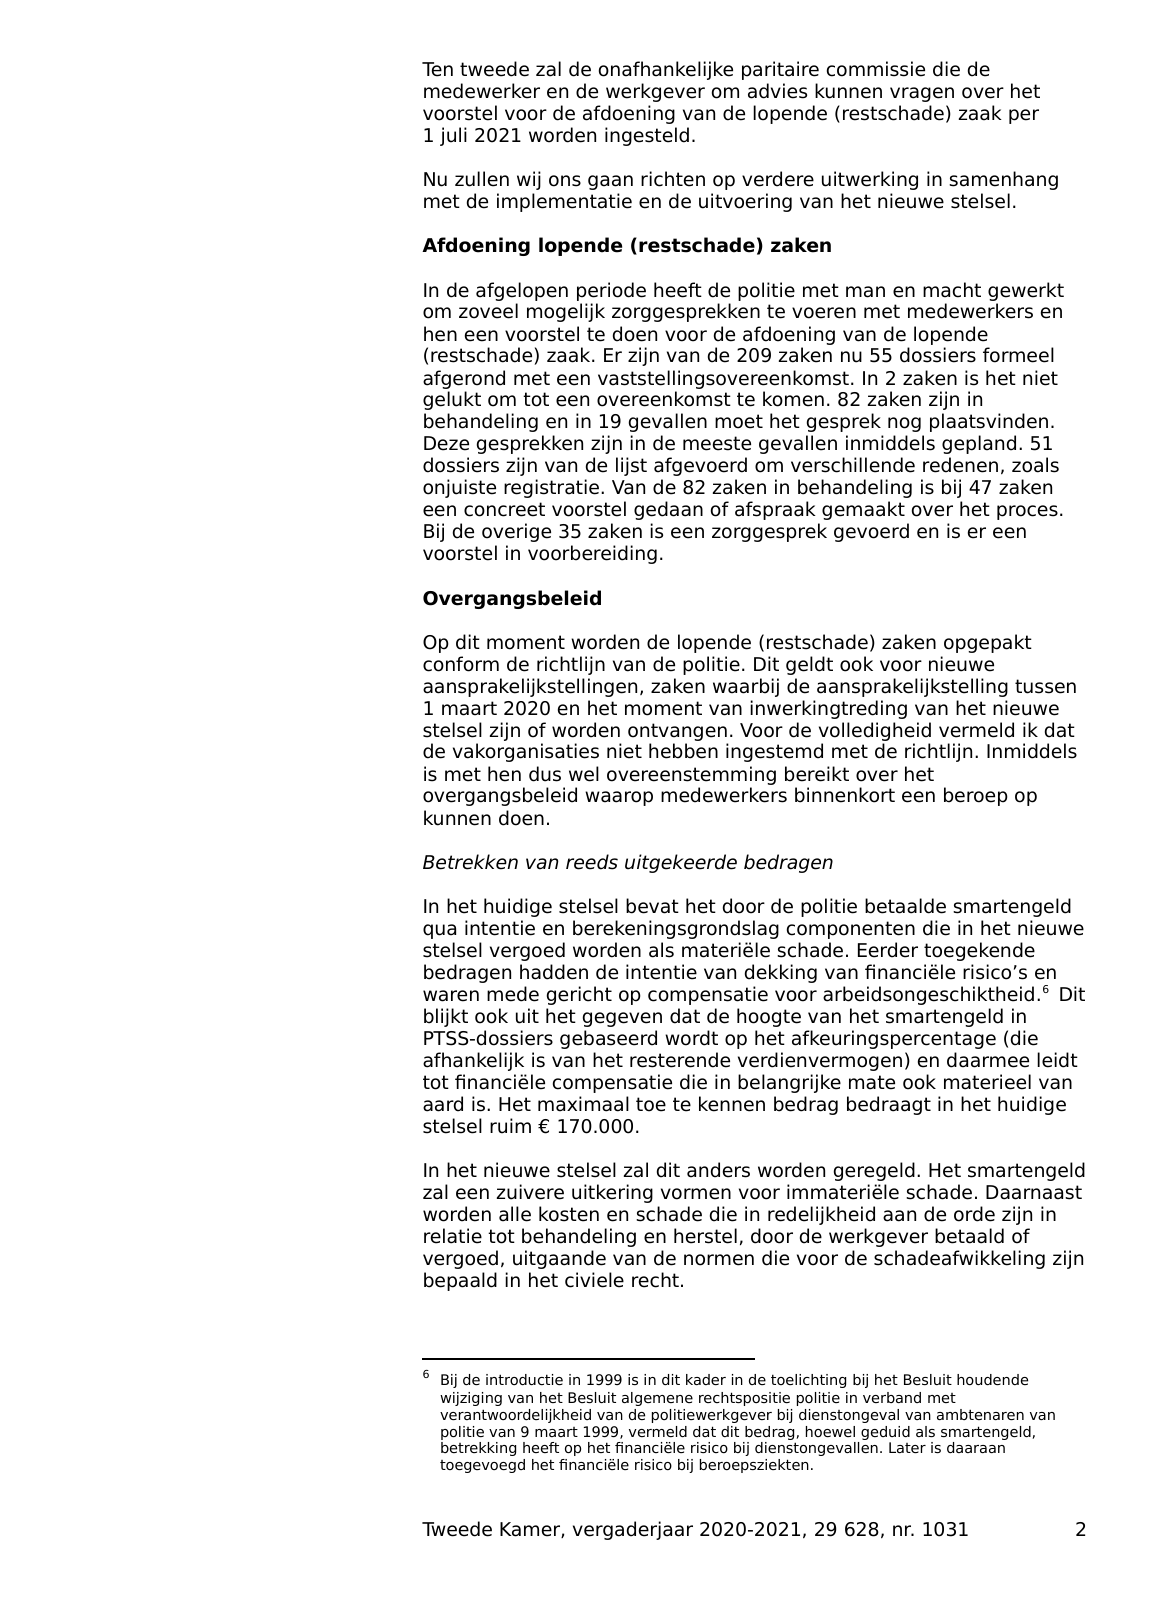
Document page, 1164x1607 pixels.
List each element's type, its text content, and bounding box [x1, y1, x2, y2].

text In het nieuwe stelsel zal dit anders worden geregeld. Het smartengeld zal een zuivere uitkering vormen voor immateriële schade. Daarnaast worden alle kosten en schade die in redelijkheid aan de orde zijn in relatie tot behandeling en herstel, door de werkgever betaald of vergoed, uitgaande van de normen die voor de schadeafwikkeling zijn bepaald in het civiele recht. [422, 1160, 1087, 1292]
text Ten tweede zal de onafhankelijke paritaire commissie die de medewerker en de werkgever om advies kunnen vragen over het voorstel voor de afdoening van de lopende (restschade) zaak per 1 juli 2021 worden ingesteld. [422, 59, 1087, 147]
subtitle Afdoening lopende (restschade) zaken [422, 235, 1087, 257]
subtitle Betrekken van reeds uitgekeerde bedragen [422, 852, 1087, 873]
text Op dit moment worden de lopende (restschade) zaken opgepakt conform de richtlijn van de politie. Dit geldt ook voor nieuwe aansprakelijkstellingen, zaken waarbij de aansprakelijkstelling tussen 1 maart 2020 en het moment van inwerkingtreding van het nieuwe stelsel zijn of worden ontvangen. Voor de volledigheid vermeld ik dat de vakorganisaties niet hebben ingestemd met de richtlijn. Inmiddels is met hen dus wel overeenstemming bereikt over het overgangsbeleid waarop medewerkers binnenkort een beroep op kunnen doen. [422, 632, 1087, 829]
text Nu zullen wij ons gaan richten op verdere uitwerking in samenhang met de implementatie en de uitvoering van het nieuwe stelsel. [422, 169, 1087, 213]
text In de afgelopen periode heeft de politie met man en macht gewerkt om zoveel mogelijk zorggesprekken te voeren met medewerkers en hen een voorstel te doen voor de afdoening van de lopende (restschade) zaak. Er zijn van de 209 zaken nu 55 dossiers formeel afgerond met een vaststellingsovereenkomst. In 2 zaken is het niet gelukt om tot een overeenkomst te komen. 82 zaken zijn in behandeling en in 19 gevallen moet het gesprek nog plaatsvinden. Deze gesprekken zijn in de meeste gevallen inmiddels gepland. 51 dossiers zijn van de lijst afgevoerd om verschillende redenen, zoals onjuiste registratie. Van de 82 zaken in behandeling is bij 47 zaken een concreet voorstel gedaan of afspraak gemaakt over het proces. Bij de overige 35 zaken is een zorggesprek gevoerd en is er een voorstel in voorbereiding. [422, 279, 1087, 565]
text Bij de introductie in 1999 is in dit kader in de toelichting bij het Besluit houdende wijziging van het Besluit algemene rechtspositie politie in verband met verantwoordelijkheid van de politiewerkgever bij dienstongeval van ambtenaren van politie van 9 maart 1999, vermeld dat dit bedrag, hoewel geduid als smartengeld, betrekking heeft op het financiële risico bij dienstongevallen. Later is daaraan toegevoegd het financiële risico bij beroepsziekten. [422, 1368, 1087, 1474]
subtitle Overgangsbeleid [422, 587, 1087, 609]
text In het huidige stelsel bevat het door de politie betaalde smartengeld qua intentie en berekeningsgrondslag componenten die in het nieuwe stelsel vergoed worden als materiële schade. Eerder toegekende bedragen hadden de intentie van dekking van financiële risico’s en waren mede gericht op compensatie voor arbeidsongeschiktheid. Dit blijkt ook uit het gegeven dat de hoogte van het smartengeld in PTSS-dossiers gebaseerd wordt op het afkeuringspercentage (die afhankelijk is van het resterende verdienvermogen) en daarmee leidt tot financiële compensatie die in belangrijke mate ook materieel van aard is. Het maximaal toe te kennen bedrag bedraagt in het huidige stelsel ruim € 170.000. [422, 896, 1087, 1137]
